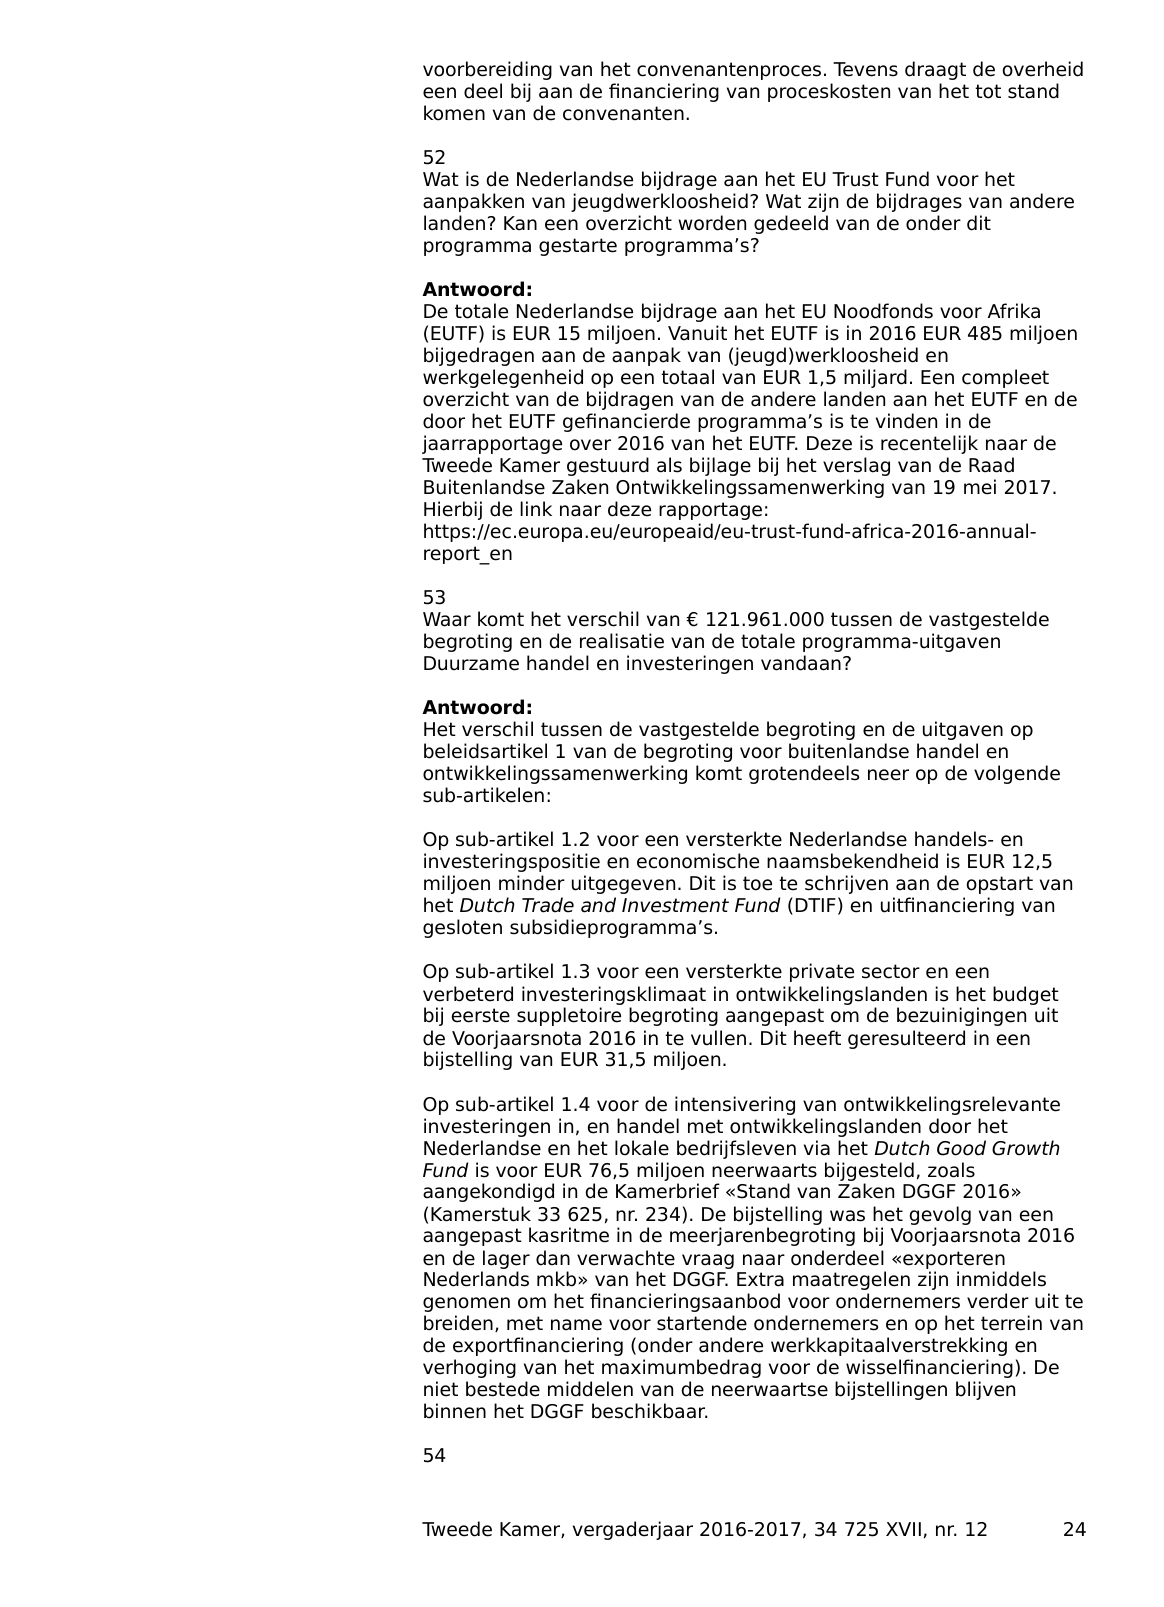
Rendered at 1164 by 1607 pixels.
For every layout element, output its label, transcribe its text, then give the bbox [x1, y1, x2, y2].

text Wat is de Nederlandse bijdrage aan het EU Trust Fund voor het aanpakken van jeugdwerkloosheid? Wat zijn de bijdrages van andere landen? Kan een overzicht worden gedeeld van de onder dit programma gestarte programma’s? [422, 169, 1087, 257]
text Op sub-artikel 1.4 voor de intensivering van ontwikkelingsrelevante investeringen in, en handel met ontwikkelingslanden door het Nederlandse en het lokale bedrijfsleven via het Dutch Good Growth Fund is voor EUR 76,5 miljoen neerwaarts bijgesteld, zoals aangekondigd in de Kamerbrief «Stand van Zaken DGGF 2016» (Kamerstuk 33 625, nr. 234). De bijstelling was het gevolg van een aangepast kasritme in de meerjarenbegroting bij Voorjaarsnota 2016 en de lager dan verwachte vraag naar onderdeel «exporteren Nederlands mkb» van het DGGF. Extra maatregelen zijn inmiddels genomen om het financieringsaanbod voor ondernemers verder uit te breiden, met name voor startende ondernemers en op het terrein van de exportfinanciering (onder andere werkkapitaalverstrekking en verhoging van het maximumbedrag voor de wisselfinanciering). De niet bestede middelen van de neerwaartse bijstellingen blijven binnen het DGGF beschikbaar. [422, 1093, 1087, 1423]
text Het verschil tussen de vastgestelde begroting en de uitgaven op beleidsartikel 1 van de begroting voor buitenlandse handel en ontwikkelingssamenwerking komt grotendeels neer op de volgende sub-artikelen: [422, 719, 1087, 807]
text Op sub-artikel 1.3 voor een versterkte private sector en een verbeterd investeringsklimaat in ontwikkelingslanden is het budget bij eerste suppletoire begroting aangepast om de bezuinigingen uit de Voorjaarsnota 2016 in te vullen. Dit heeft geresulteerd in een bijstelling van EUR 31,5 miljoen. [422, 961, 1087, 1071]
text Op sub-artikel 1.2 voor een versterkte Nederlandse handels- en investeringspositie en economische naamsbekendheid is EUR 12,5 miljoen minder uitgegeven. Dit is toe te schrijven aan de opstart van het Dutch Trade and Investment Fund (DTIF) en uitfinanciering van gesloten subsidieprogramma’s. [422, 829, 1087, 939]
text De totale Nederlandse bijdrage aan het EU Noodfonds voor Afrika (EUTF) is EUR 15 miljoen. Vanuit het EUTF is in 2016 EUR 485 miljoen bijgedragen aan de aanpak van (jeugd)werkloosheid en werkgelegenheid op een totaal van EUR 1,5 miljard. Een compleet overzicht van de bijdragen van de andere landen aan het EUTF en de door het EUTF gefinancierde programma’s is te vinden in de jaarrapportage over 2016 van het EUTF. Deze is recentelijk naar de Tweede Kamer gestuurd als bijlage bij het verslag van de Raad Buitenlandse Zaken Ontwikkelingssamenwerking van 19 mei 2017. Hierbij de link naar deze rapportage: https://ec.europa.eu/europeaid/eu-trust-fund-africa-2016-annual-report_en [422, 301, 1087, 565]
text 54 [422, 1445, 1087, 1467]
text Waar komt het verschil van € 121.961.000 tussen de vastgestelde begroting en de realisatie van de totale programma-uitgaven Duurzame handel en investeringen vandaan? [422, 609, 1087, 675]
text 53 [422, 587, 1087, 609]
text Antwoord: [422, 279, 1087, 301]
text 52 [422, 147, 1087, 169]
text Antwoord: [422, 697, 1087, 719]
text voorbereiding van het convenantenproces. Tevens draagt de overheid een deel bij aan de financiering van proceskosten van het tot stand komen van de convenanten. [422, 59, 1087, 125]
